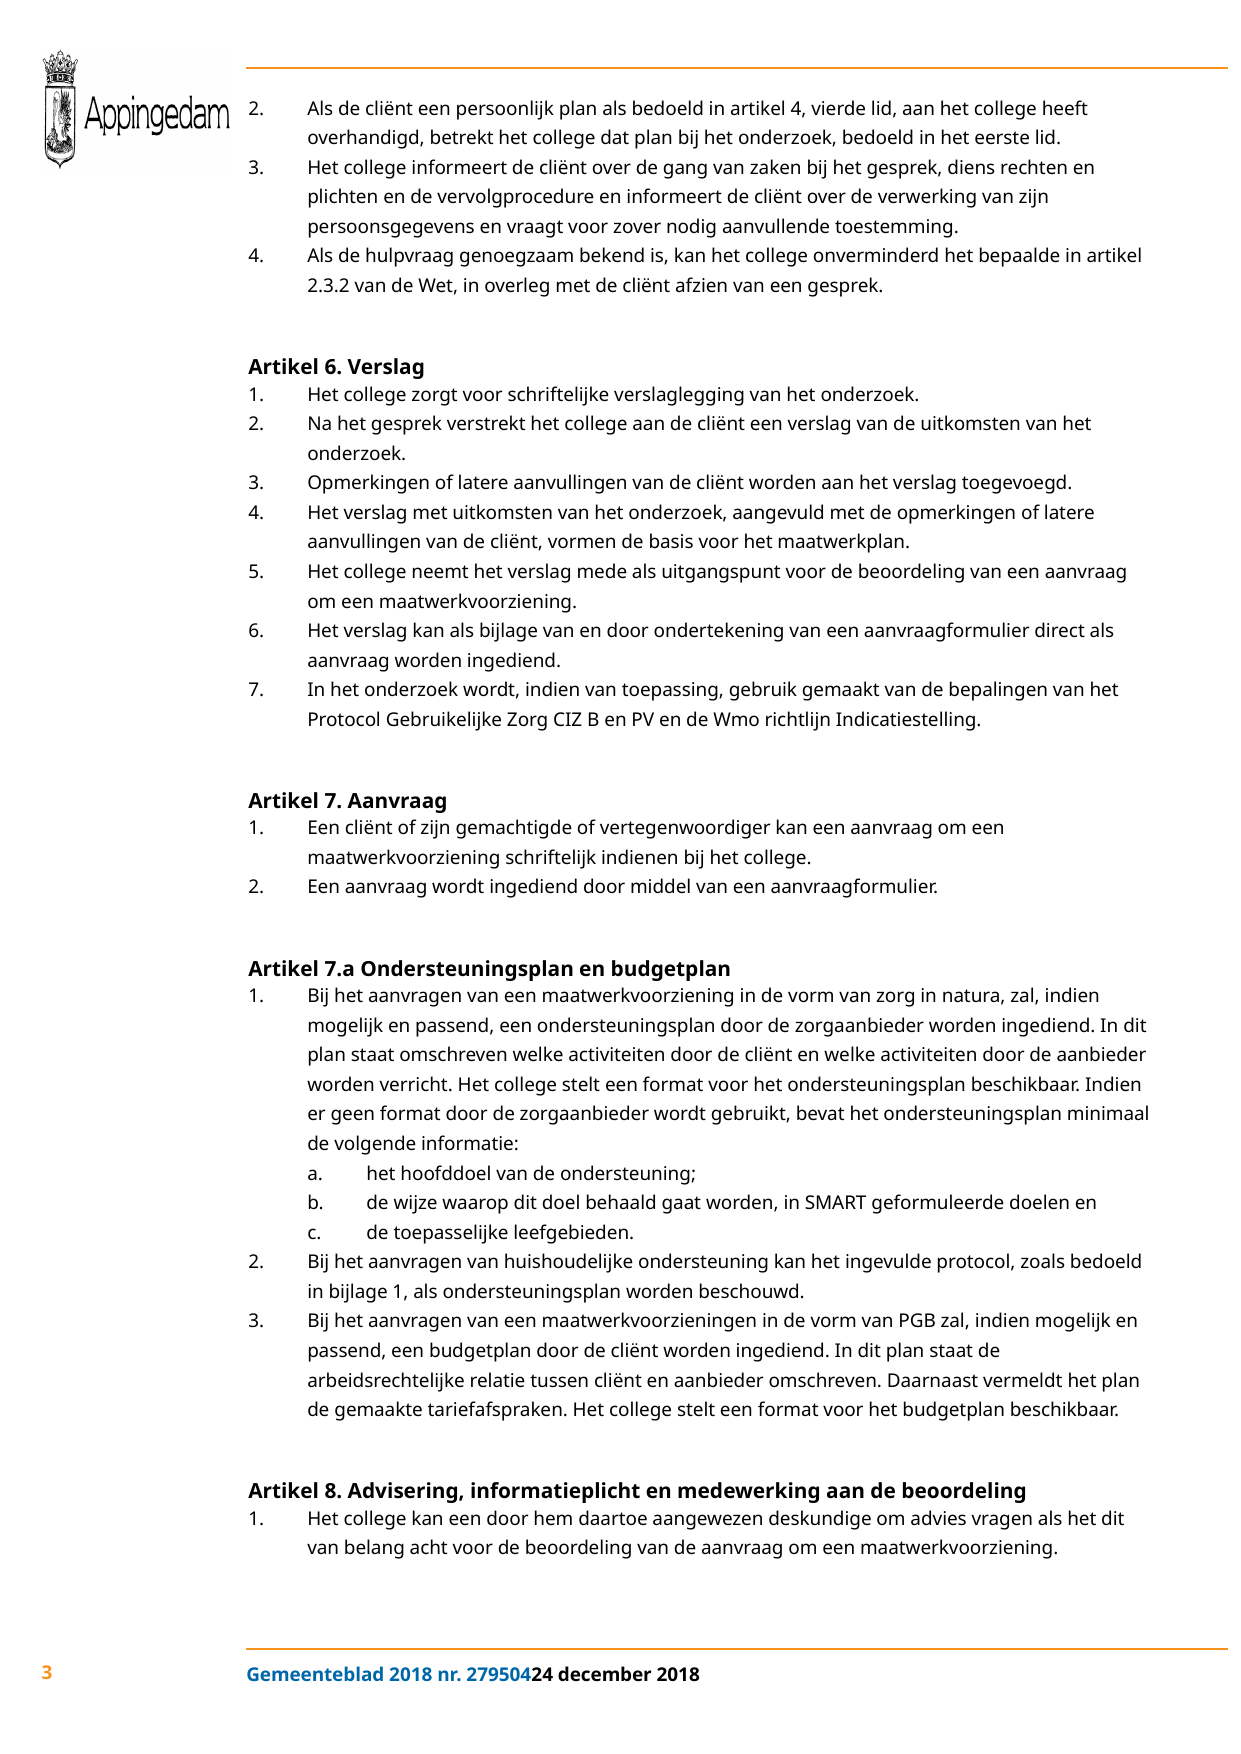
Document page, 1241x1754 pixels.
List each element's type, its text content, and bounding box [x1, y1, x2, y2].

list Bij het aanvragen van een maatwerkvoorzieningen in de vorm van PGB zal, indien mogelijk en passend, een budgetplan door de cliënt worden ingediend. In dit plan staat de arbeidsrechtelijke relatie tussen cliënt en aanbieder omschreven. Daarnaast vermeldt het plan de gemaakte tariefafspraken. Het college stelt een format voor het budgetplan beschikbaar. [248, 1308, 1152, 1422]
text Artikel 8. Advisering, informatieplicht en medewerking aan de beoordeling [248, 1476, 1152, 1505]
list Na het gesprek verstrekt het college aan de cliënt een verslag van de uitkomsten van het onderzoek. [248, 410, 1152, 466]
text Artikel 6. Verslag [248, 352, 1152, 381]
picture [41, 47, 231, 172]
list Als de cliënt een persoonlijk plan als bedoeld in artikel 4, vierde lid, aan het college heeft overhandigd, betrekt het college dat plan bij het onderzoek, bedoeld in het eerste lid. [248, 95, 1152, 150]
list Het college kan een door hem daartoe aangewezen deskundige om advies vragen als het dit van belang acht voor de beoordeling van de aanvraag om een maatwerkvoorziening. [248, 1505, 1152, 1560]
list Het college zorgt voor schriftelijke verslaglegging van het onderzoek. [248, 381, 1152, 406]
text Artikel 7. Aanvraag [248, 786, 1152, 814]
list Opmerkingen of latere aanvullingen van de cliënt worden aan het verslag toegevoegd. [248, 469, 1152, 495]
list Het verslag kan als bijlage van en door ondertekening van een aanvraagformulier direct als aanvraag worden ingediend. [248, 617, 1152, 673]
text Artikel 7.a Ondersteuningsplan en budgetplan [248, 954, 1152, 982]
list Een aanvraag wordt ingediend door middel van een aanvraagformulier. [248, 874, 1152, 899]
list Als de hulpvraag genoegzaam bekend is, kan het college onverminderd het bepaalde in artikel 2.3.2 van de Wet, in overleg met de cliënt afzien van een gesprek. [248, 243, 1152, 298]
list Een cliënt of zijn gemachtigde of vertegenwoordiger kan een aanvraag om een maatwerkvoorziening schriftelijk indienen bij het college. [248, 814, 1152, 870]
list Het verslag met uitkomsten van het onderzoek, aangevuld met de opmerkingen of latere aanvullingen van de cliënt, vormen de basis voor het maatwerkplan. [248, 499, 1152, 554]
list Het college neemt het verslag mede als uitgangspunt voor de beoordeling van een aanvraag om een maatwerkvoorziening. [248, 558, 1152, 613]
list het hoofddoel van de ondersteuning; [307, 1160, 1152, 1185]
list Bij het aanvragen van huishoudelijke ondersteuning kan het ingevulde protocol, zoals bedoeld in bijlage 1, als ondersteuningsplan worden beschouwd. [248, 1248, 1152, 1304]
list de toepasselijke leefgebieden. [307, 1219, 1152, 1244]
list In het onderzoek wordt, indien van toepassing, gebruik gemaakt van de bepalingen van het Protocol Gebruikelijke Zorg CIZ B en PV en de Wmo richtlijn Indicatiestelling. [248, 677, 1152, 732]
list Bij het aanvragen van een maatwerkvoorziening in de vorm van zorg in natura, zal, indien mogelijk en passend, een ondersteuningsplan door de zorgaanbieder worden ingediend. In dit plan staat omschreven welke activiteiten door de cliënt en welke activiteiten door de aanbieder worden verricht. Het college stelt een format voor het ondersteuningsplan beschikbaar. Indien er geen format door de zorgaanbieder wordt gebruikt, bevat het ondersteuningsplan minimaal de volgende informatie: [248, 982, 1152, 1156]
list Het college informeert de cliënt over de gang van zaken bij het gesprek, diens rechten en plichten en de vervolgprocedure en informeert de cliënt over de verwerking van zijn persoonsgegevens en vraagt voor zover nodig aanvullende toestemming. [248, 154, 1152, 239]
list de wijze waarop dit doel behaald gaat worden, in SMART geformuleerde doelen en [307, 1189, 1152, 1215]
